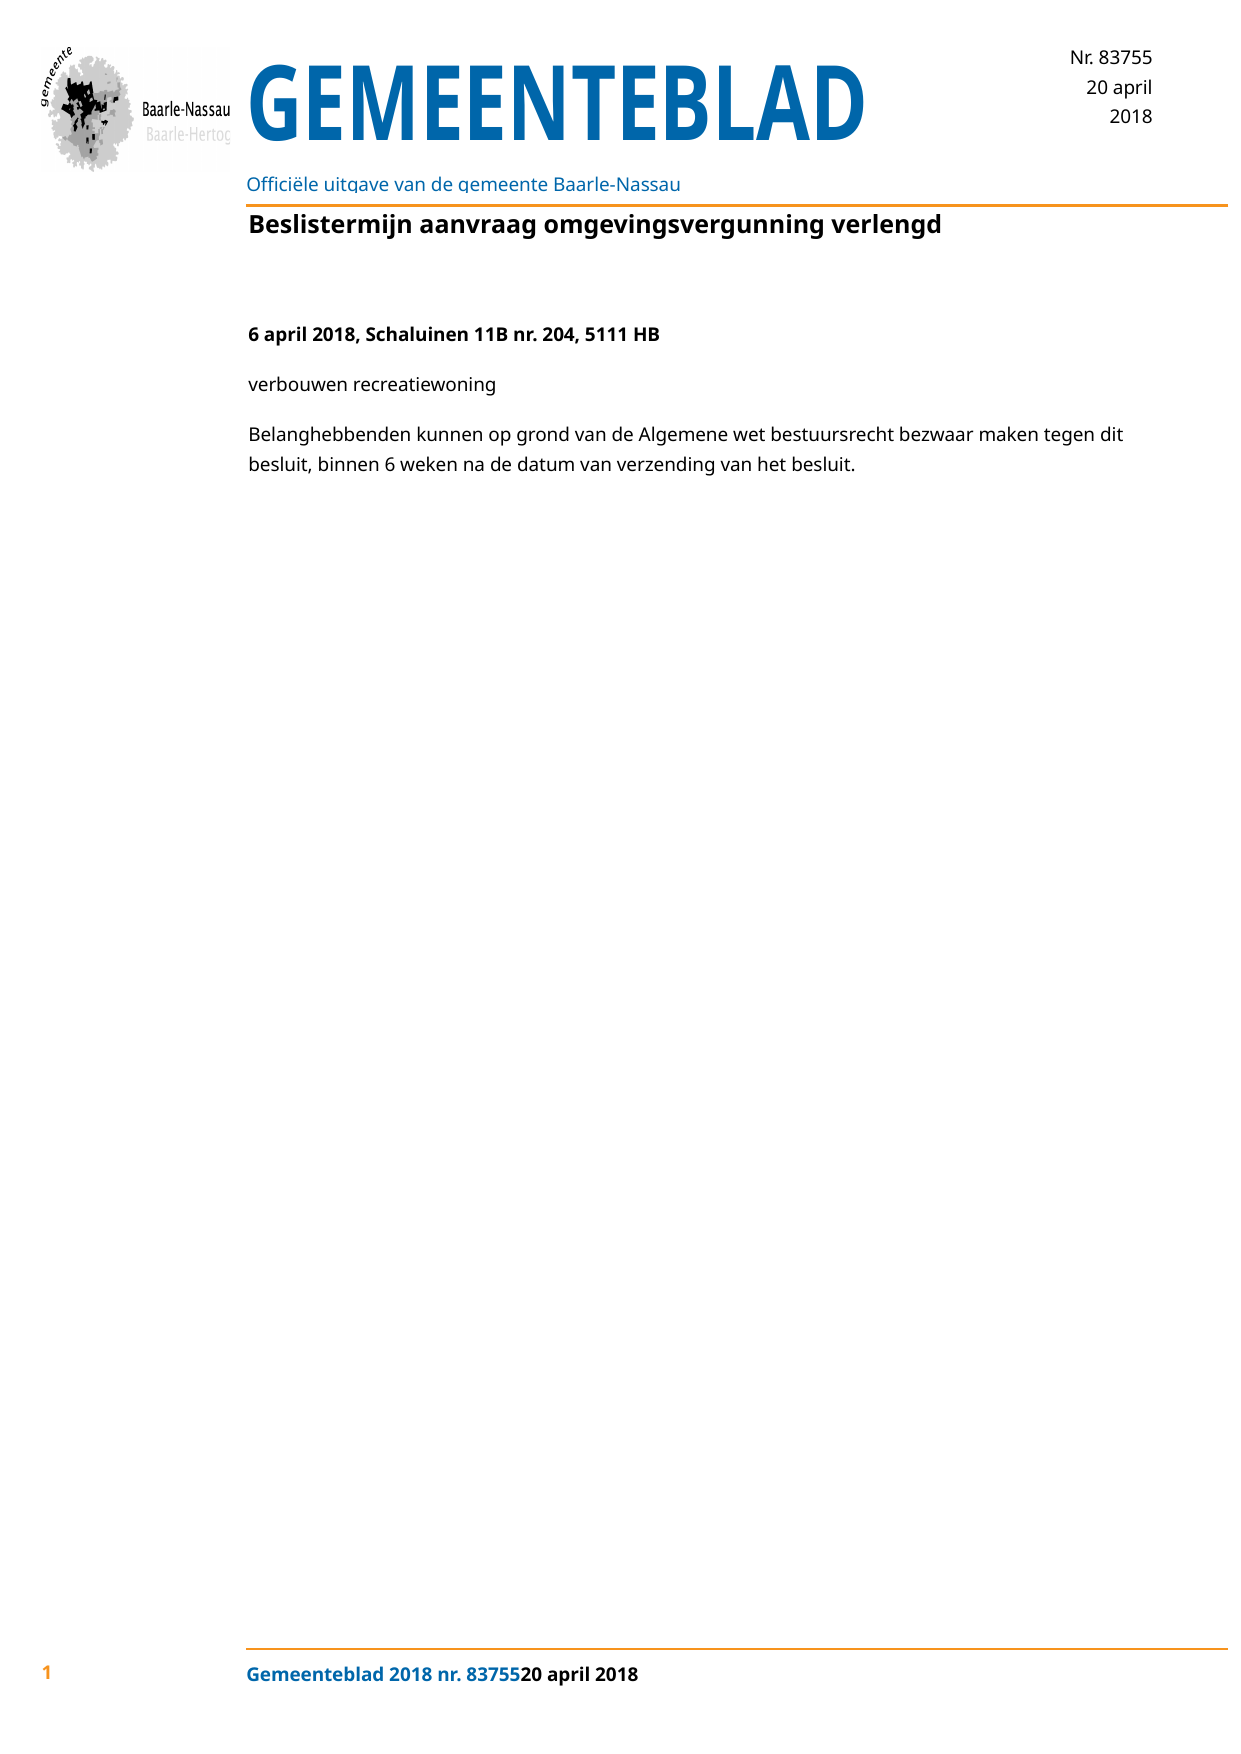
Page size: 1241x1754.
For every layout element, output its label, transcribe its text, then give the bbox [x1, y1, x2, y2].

picture [41, 47, 231, 172]
text Beslistermijn aanvraag omgevingsvergunning verlengd [248, 207, 1152, 241]
text Belanghebbenden kunnen op grond van de Algemene wet bestuursrecht bezwaar maken tegen dit besluit, binnen 6 weken na de datum van verzending van het besluit. [248, 422, 1152, 477]
text 6 april 2018, Schaluinen 11B nr. 204, 5111 HB [248, 321, 1152, 346]
text verbouwen recreatiewoning [248, 371, 1152, 397]
